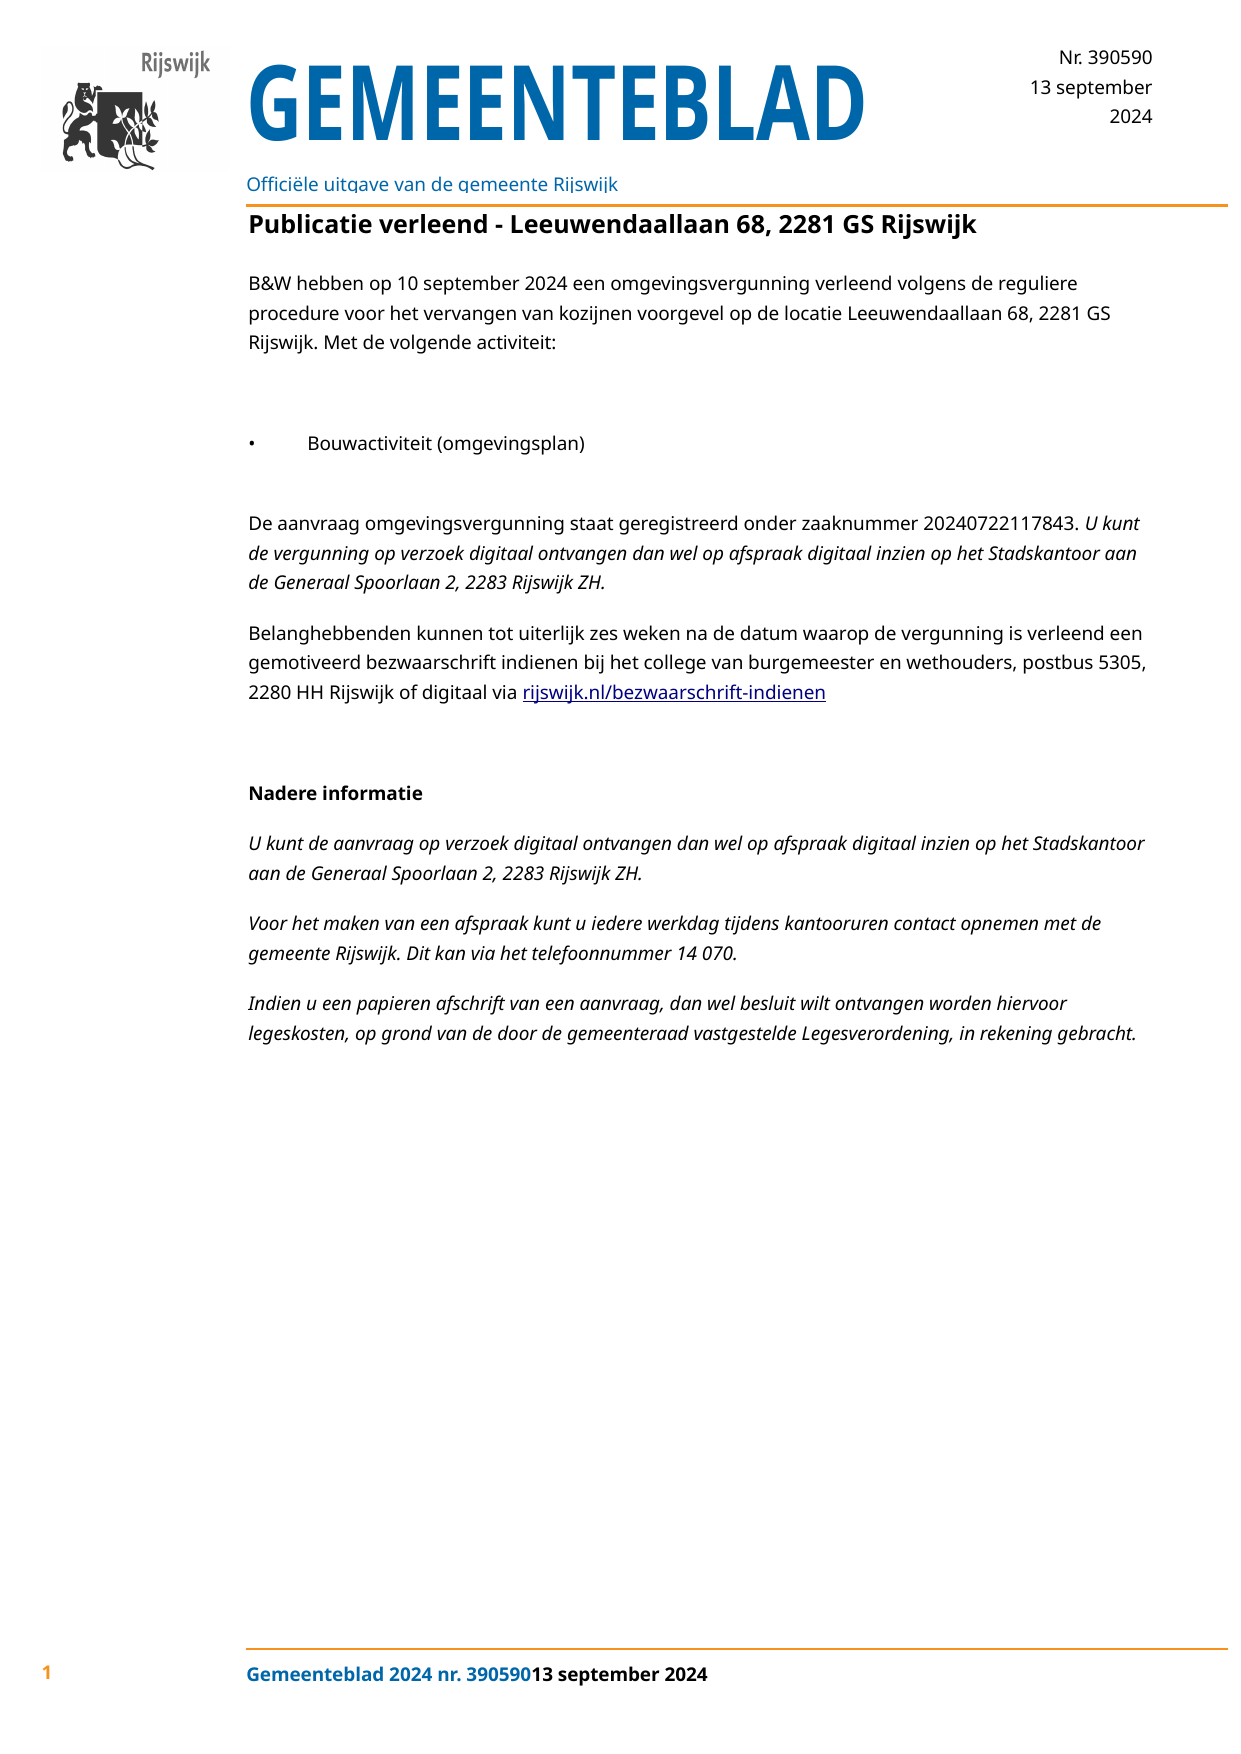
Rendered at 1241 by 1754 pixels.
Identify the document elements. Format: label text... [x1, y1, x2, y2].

picture [41, 47, 231, 172]
text U kunt de aanvraag op verzoek digitaal ontvangen dan wel op afspraak digitaal inzien op het Stadskantoor aan de Generaal Spoorlaan 2, 2283 Rijswijk ZH. [248, 830, 1152, 886]
text B&W hebben op 10 september 2024 een omgevingsvergunning verleend volgens de reguliere procedure voor het vervangen van kozijnen voorgevel op de locatie Leeuwendaallaan 68, 2281 GS Rijswijk. Met de volgende activiteit: [248, 270, 1152, 355]
text Indien u een papieren afschrift van een aanvraag, dan wel besluit wilt ontvangen worden hiervoor legeskosten, op grond van de door de gemeenteraad vastgestelde Legesverordening, in rekening gebracht. [248, 990, 1152, 1046]
text Publicatie verleend - Leeuwendaallaan 68, 2281 GS Rijswijk [248, 207, 1152, 241]
list Bouwactiviteit (omgevingsplan) [248, 430, 1152, 456]
text Nadere informatie [248, 780, 1152, 806]
text Voor het maken van een afspraak kunt u iedere werkdag tijdens kantooruren contact opnemen met de gemeente Rijswijk. Dit kan via het telefoonnummer 14 070. [248, 910, 1152, 966]
text De aanvraag omgevingsvergunning staat geregistreerd onder zaaknummer 20240722117843. U kunt de vergunning op verzoek digitaal ontvangen dan wel op afspraak digitaal inzien op het Stadskantoor aan de Generaal Spoorlaan 2, 2283 Rijswijk ZH. [248, 510, 1152, 595]
text Belanghebbenden kunnen tot uiterlijk zes weken na de datum waarop de vergunning is verleend een gemotiveerd bezwaarschrift indienen bij het college van burgemeester en wethouders, postbus 5305, 2280 HH Rijswijk of digitaal via rijswijk.nl/bezwaarschrift-indienen [248, 620, 1152, 705]
